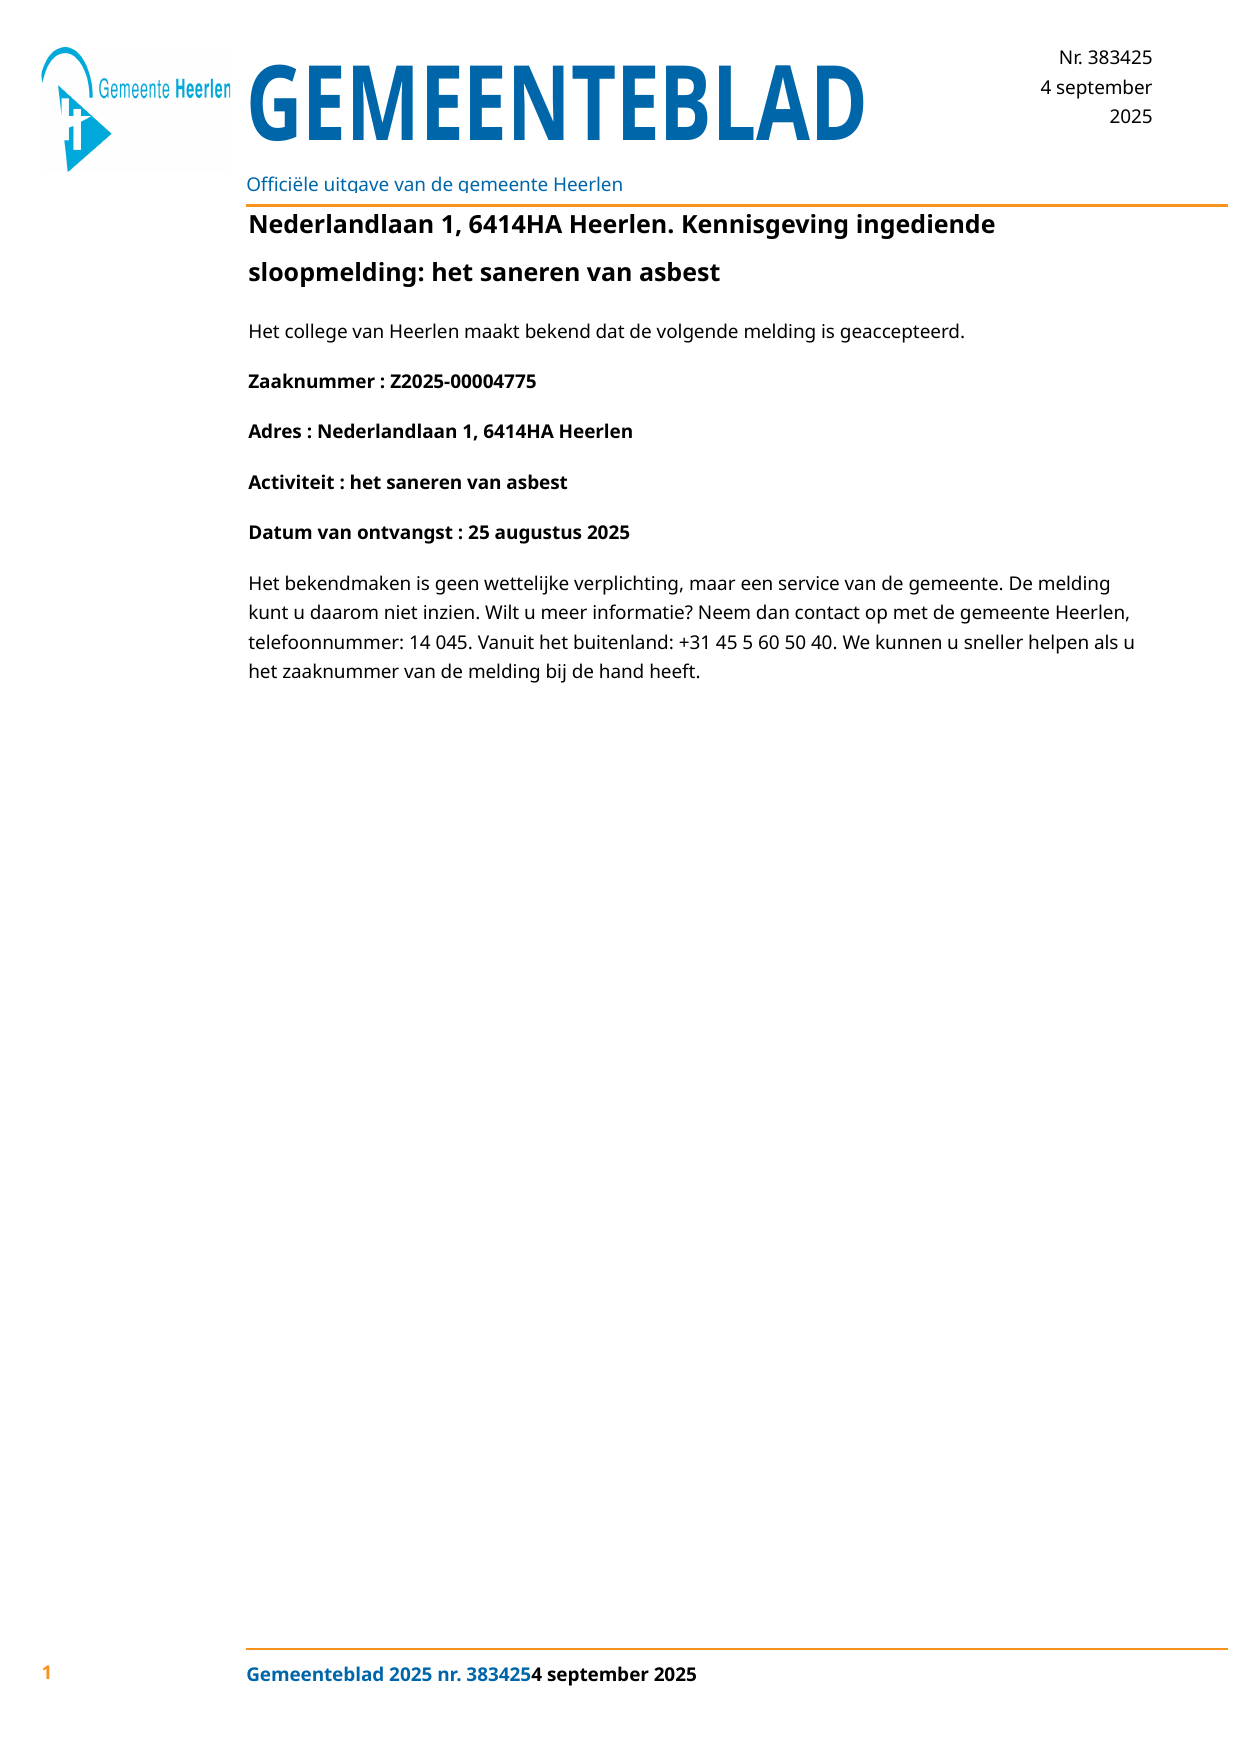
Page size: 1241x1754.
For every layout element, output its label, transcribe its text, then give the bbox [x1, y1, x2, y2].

text Activiteit : het saneren van asbest [248, 469, 1152, 495]
text Nederlandlaan 1, 6414HA Heerlen. Kennisgeving ingediende sloopmelding: het saneren van asbest [248, 207, 1152, 288]
text Het college van Heerlen maakt bekend dat de volgende melding is geaccepteerd. [248, 318, 1152, 344]
text Het bekendmaken is geen wettelijke verplichting, maar een service van de gemeente. De melding kunt u daarom niet inzien. Wilt u meer informatie? Neem dan contact op met de gemeente Heerlen, telefoonnummer: 14 045. Vanuit het buitenland: +31 45 5 60 50 40. We kunnen u sneller helpen als u het zaaknummer van de melding bij de hand heeft. [248, 570, 1152, 684]
picture [41, 47, 231, 172]
text Datum van ontvangst : 25 augustus 2025 [248, 519, 1152, 545]
text Adres : Nederlandlaan 1, 6414HA Heerlen [248, 419, 1152, 444]
picture [41, 47, 59, 70]
text Zaaknummer : Z2025-00004775 [248, 368, 1152, 394]
